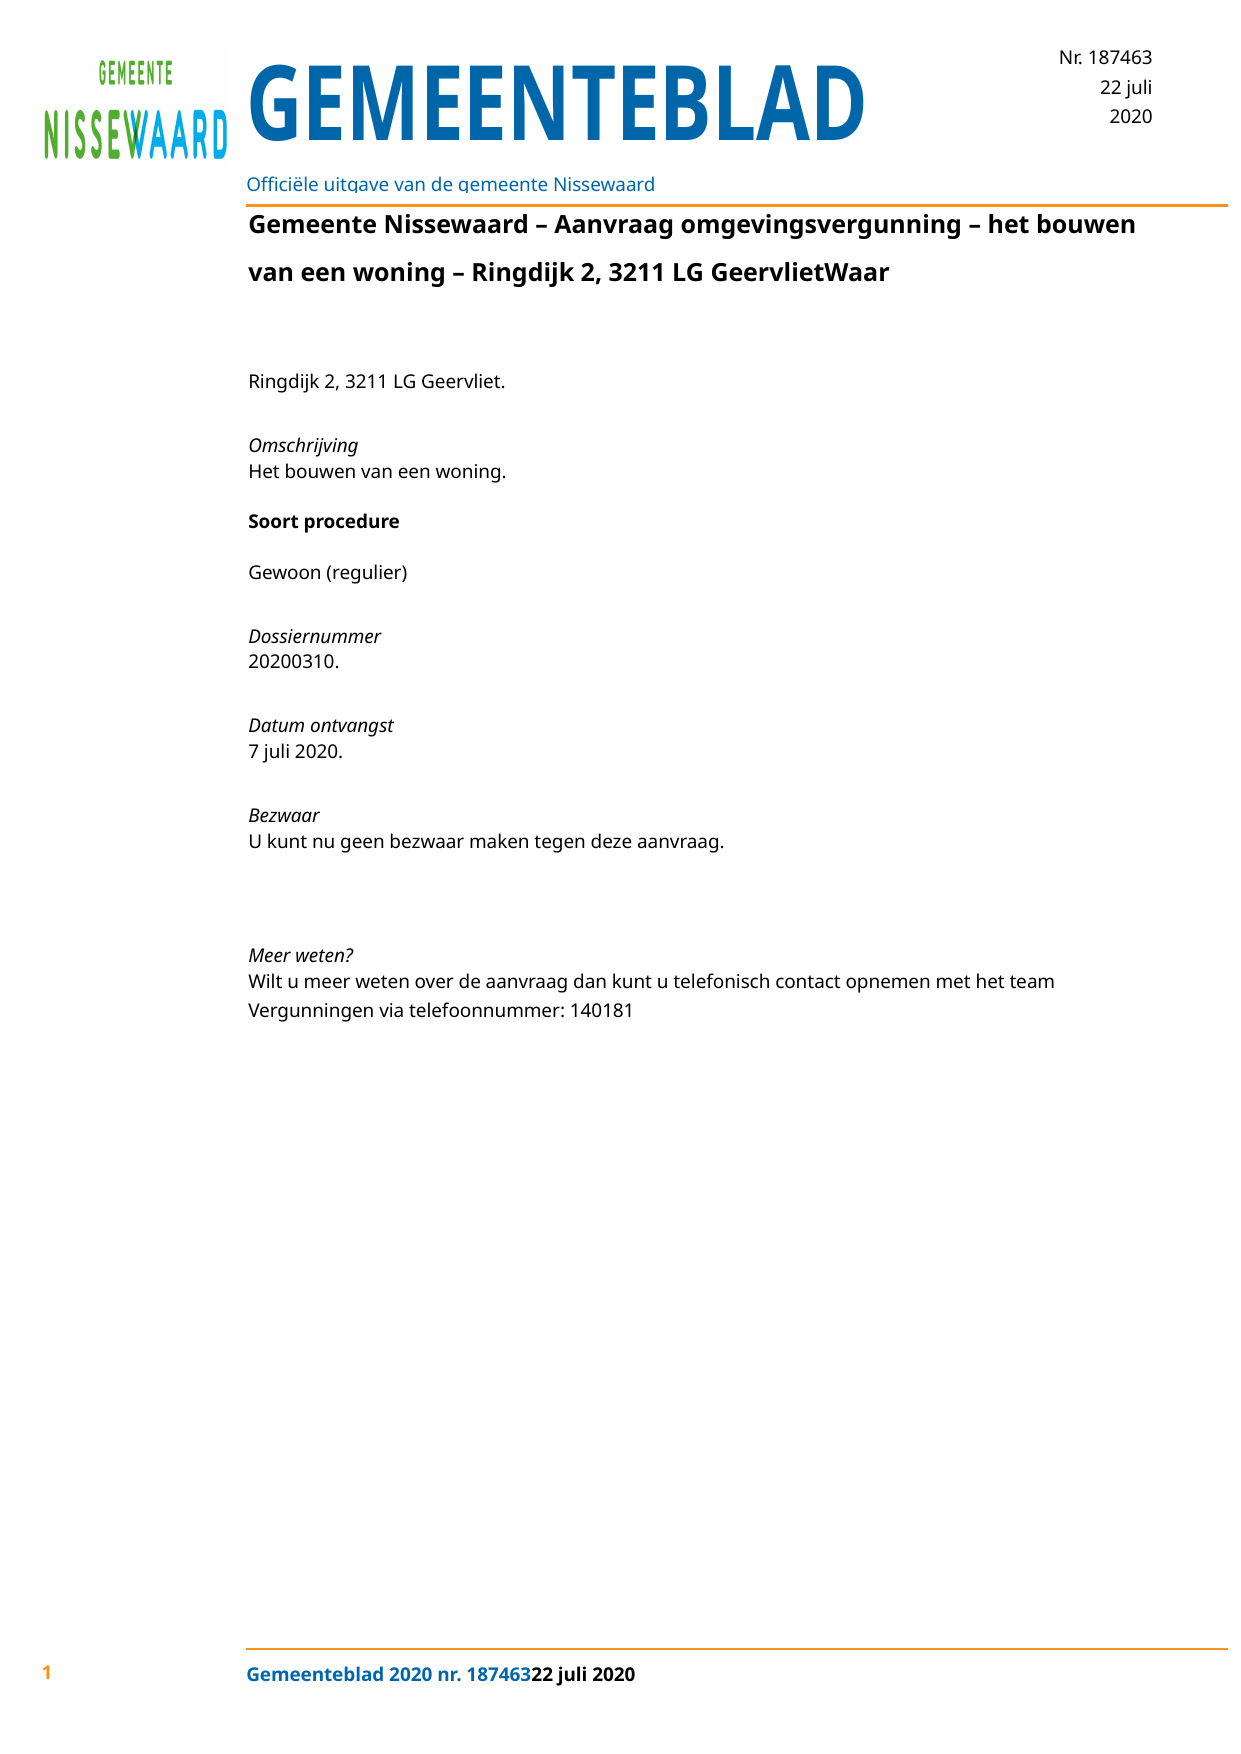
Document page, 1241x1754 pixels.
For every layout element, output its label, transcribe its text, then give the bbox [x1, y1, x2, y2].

text Meer weten? [248, 942, 1152, 968]
text Datum ontvangst [248, 712, 1152, 738]
picture [41, 47, 231, 172]
text Omschrijving [248, 432, 1152, 458]
text Soort procedure [248, 508, 1152, 534]
text Gewoon (regulier) [248, 559, 1152, 584]
text 20200310. [248, 648, 1152, 674]
text 7 juli 2020. [248, 738, 1152, 764]
text Dossiernummer [248, 623, 1152, 648]
text U kunt nu geen bezwaar maken tegen deze aanvraag. [248, 828, 1152, 854]
text Bezwaar [248, 802, 1152, 828]
text Wilt u meer weten over de aanvraag dan kunt u telefonisch contact opnemen met het team Vergunningen via telefoonnummer: 140181 [248, 968, 1152, 1023]
text Gemeente Nissewaard – Aanvraag omgevingsvergunning – het bouwen van een woning – Ringdijk 2, 3211 LG GeervlietWaar [248, 207, 1152, 288]
text Het bouwen van een woning. [248, 458, 1152, 484]
text Ringdijk 2, 3211 LG Geervliet. [248, 368, 1152, 394]
